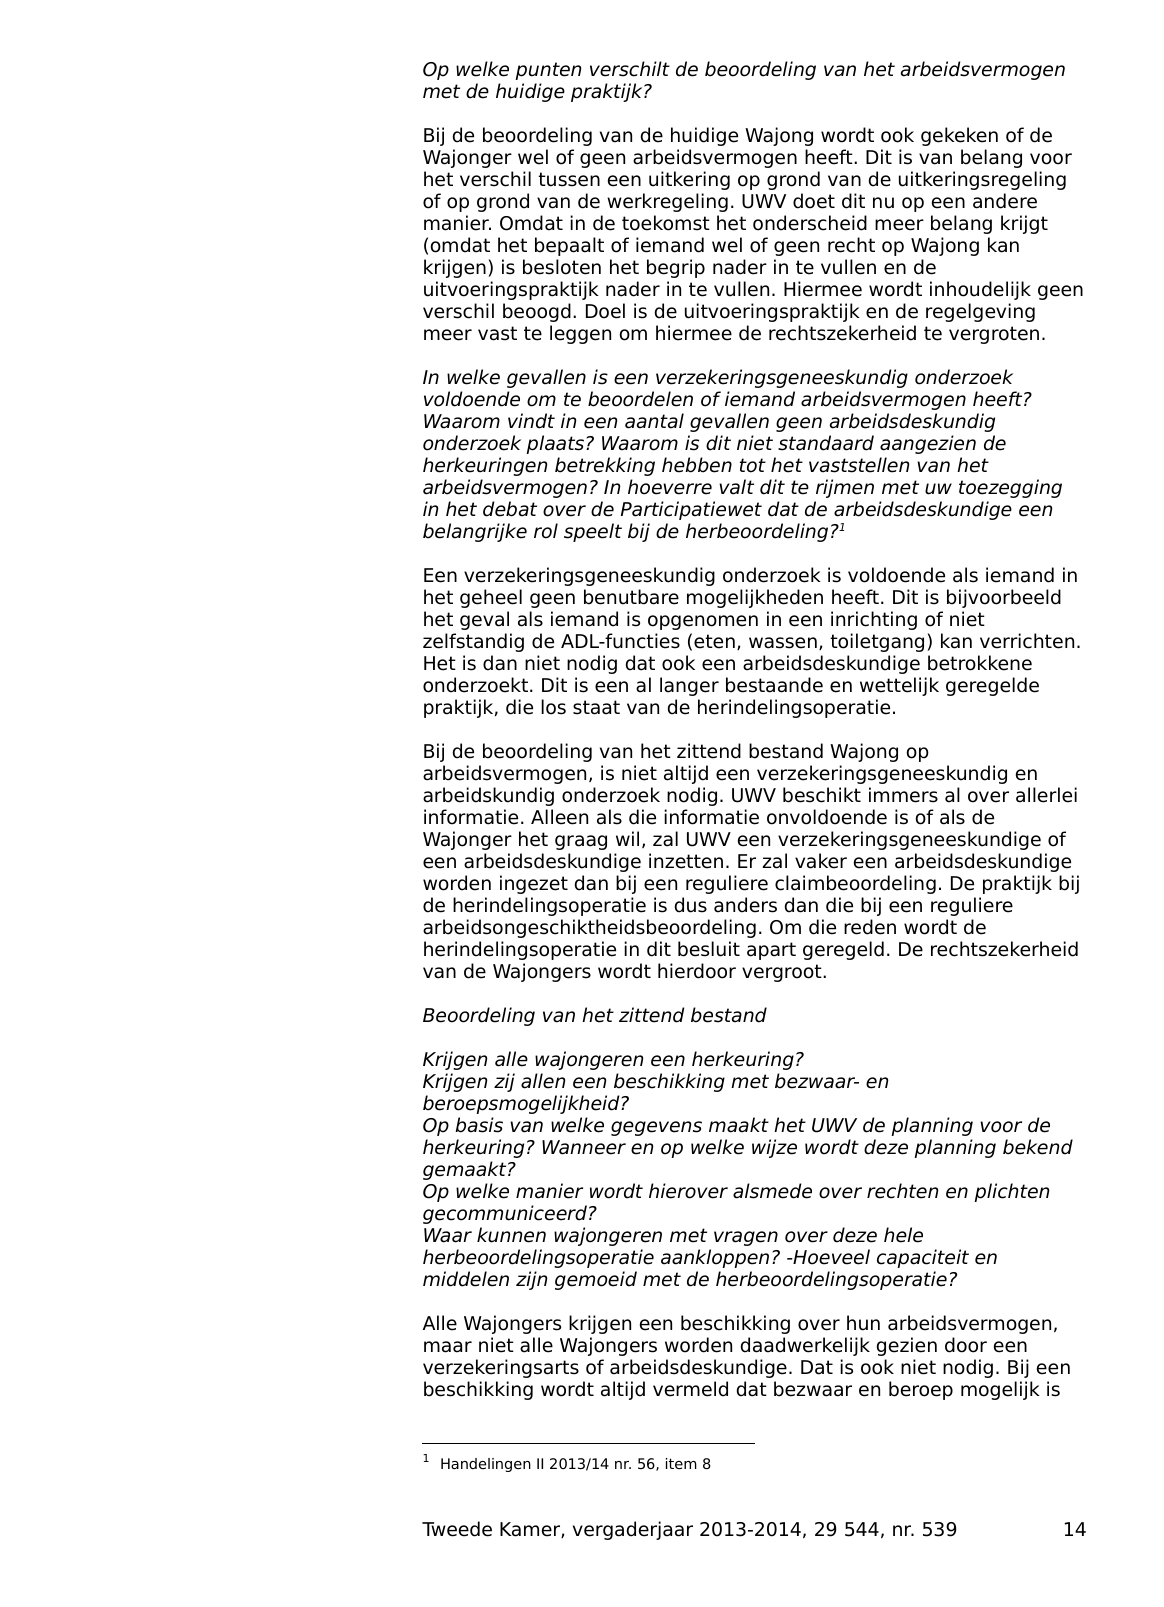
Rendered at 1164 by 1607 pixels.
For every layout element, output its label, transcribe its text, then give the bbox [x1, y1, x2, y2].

text Krijgen alle wajongeren een herkeuring? [422, 1049, 1087, 1071]
text Bij de beoordeling van het zittend bestand Wajong op arbeidsvermogen, is niet altijd een verzekeringsgeneeskundig en arbeidskundig onderzoek nodig. UWV beschikt immers al over allerlei informatie. Alleen als die informatie onvoldoende is of als de Wajonger het graag wil, zal UWV een verzekeringsgeneeskundige of een arbeidsdeskundige inzetten. Er zal vaker een arbeidsdeskundige worden ingezet dan bij een reguliere claimbeoordeling. De praktijk bij de herindelingsoperatie is dus anders dan die bij een reguliere arbeidsongeschiktheidsbeoordeling. Om die reden wordt de herindelingsoperatie in dit besluit apart geregeld. De rechtszekerheid van de Wajongers wordt hierdoor vergroot. [422, 741, 1087, 983]
text Op basis van welke gegevens maakt het UWV de planning voor de herkeuring? Wanneer en op welke wijze wordt deze planning bekend gemaakt? [422, 1115, 1087, 1181]
text Bij de beoordeling van de huidige Wajong wordt ook gekeken of de Wajonger wel of geen arbeidsvermogen heeft. Dit is van belang voor het verschil tussen een uitkering op grond van de uitkeringsregeling of op grond van de werkregeling. UWV doet dit nu op een andere manier. Omdat in de toekomst het onderscheid meer belang krijgt (omdat het bepaalt of iemand wel of geen recht op Wajong kan krijgen) is besloten het begrip nader in te vullen en de uitvoeringspraktijk nader in te vullen. Hiermee wordt inhoudelijk geen verschil beoogd. Doel is de uitvoeringspraktijk en de regelgeving meer vast te leggen om hiermee de rechtszekerheid te vergroten. [422, 125, 1087, 345]
text Op welke manier wordt hierover alsmede over rechten en plichten gecommuniceerd? [422, 1181, 1087, 1225]
text Een verzekeringsgeneeskundig onderzoek is voldoende als iemand in het geheel geen benutbare mogelijkheden heeft. Dit is bijvoorbeeld het geval als iemand is opgenomen in een inrichting of niet zelfstandig de ADL-functies (eten, wassen, toiletgang) kan verrichten. Het is dan niet nodig dat ook een arbeidsdeskundige betrokkene onderzoekt. Dit is een al langer bestaande en wettelijk geregelde praktijk, die los staat van de herindelingsoperatie. [422, 565, 1087, 719]
subtitle Beoordeling van het zittend bestand [422, 1005, 1087, 1027]
text Krijgen zij allen een beschikking met bezwaar- en beroepsmogelijkheid? [422, 1071, 1087, 1115]
subtitle In welke gevallen is een verzekeringsgeneeskundig onderzoek voldoende om te beoordelen of iemand arbeidsvermogen heeft? Waarom vindt in een aantal gevallen geen arbeidsdeskundig onderzoek plaats? Waarom is dit niet standaard aangezien de herkeuringen betrekking hebben tot het vaststellen van het arbeidsvermogen? In hoeverre valt dit te rijmen met uw toezegging in het debat over de Participatiewet dat de arbeidsdeskundige een belangrijke rol speelt bij de herbeoordeling? [422, 367, 1087, 543]
text Waar kunnen wajongeren met vragen over deze hele herbeoordelingsoperatie aankloppen? -Hoeveel capaciteit en middelen zijn gemoeid met de herbeoordelingsoperatie? [422, 1225, 1087, 1291]
text Alle Wajongers krijgen een beschikking over hun arbeidsvermogen, maar niet alle Wajongers worden daadwerkelijk gezien door een verzekeringsarts of arbeidsdeskundige. Dat is ook niet nodig. Bij een beschikking wordt altijd vermeld dat bezwaar en beroep mogelijk is [422, 1313, 1087, 1401]
subtitle Op welke punten verschilt de beoordeling van het arbeidsvermogen met de huidige praktijk? [422, 59, 1087, 103]
text Handelingen II 2013/14 nr. 56, item 8 [422, 1452, 1087, 1474]
